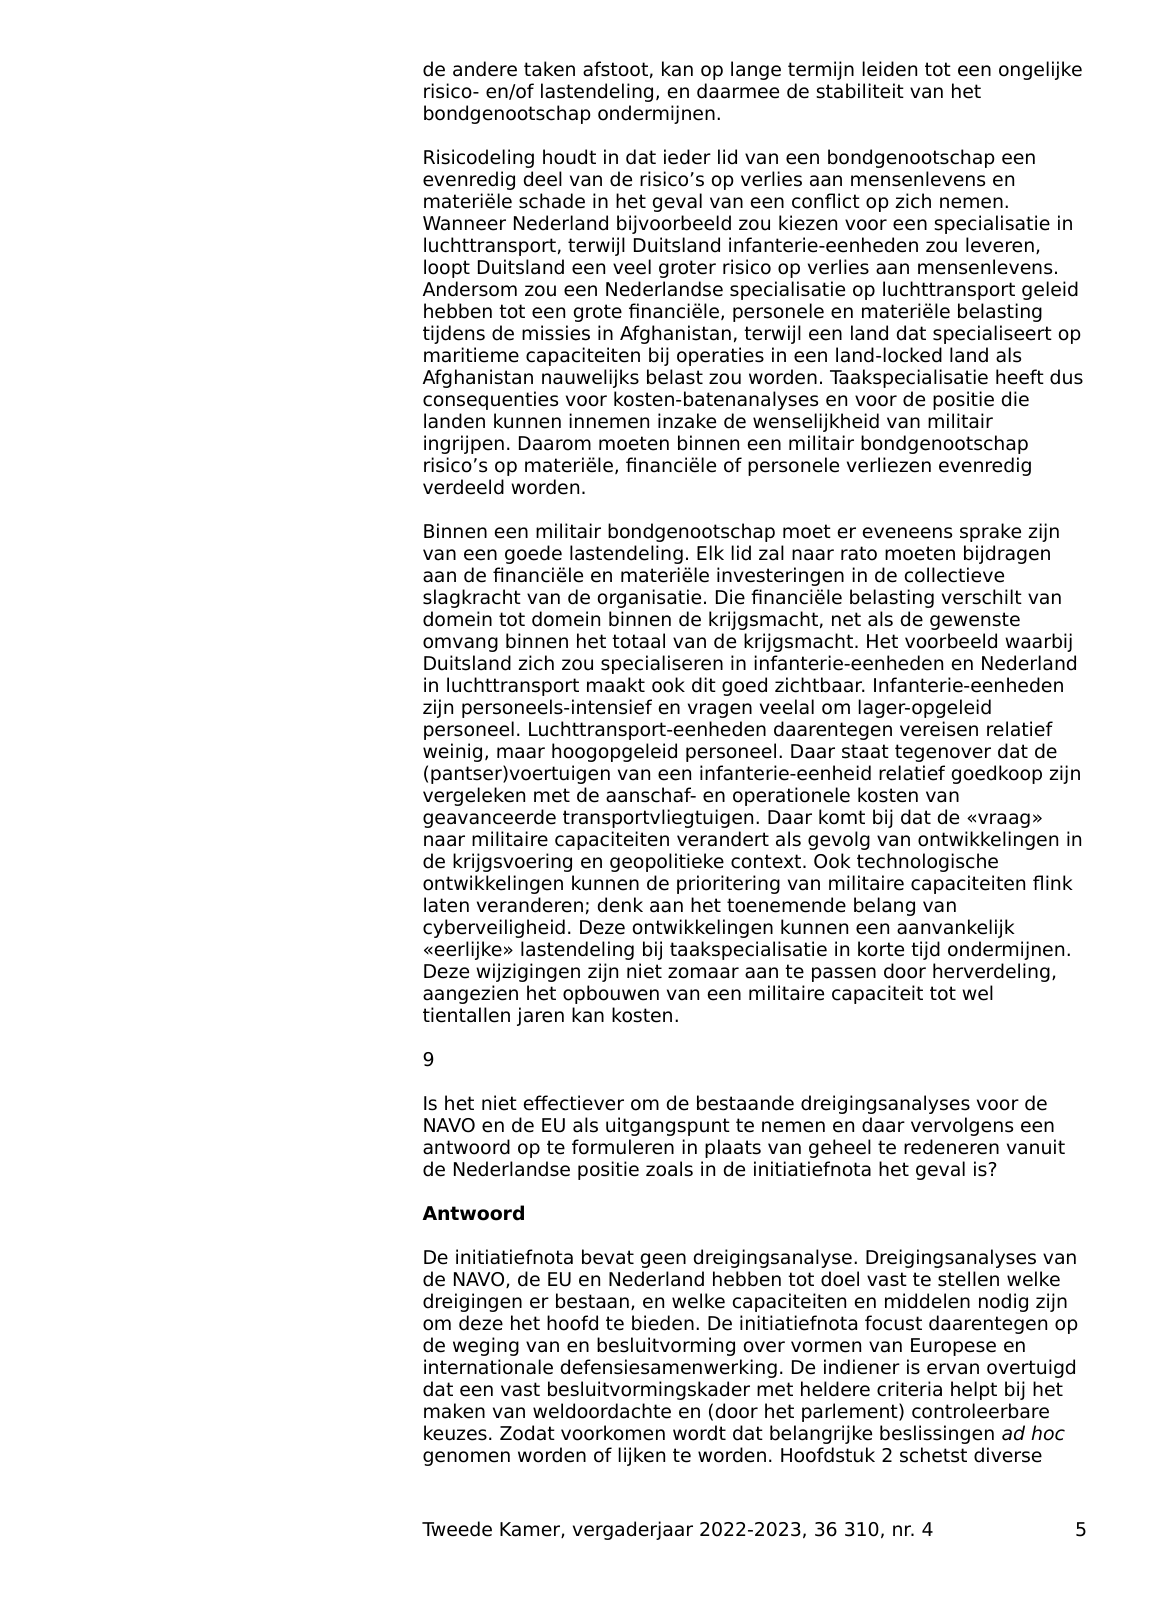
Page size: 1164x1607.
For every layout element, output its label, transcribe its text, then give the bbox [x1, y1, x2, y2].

text Is het niet effectiever om de bestaande dreigingsanalyses voor de NAVO en de EU als uitgangspunt te nemen en daar vervolgens een antwoord op te formuleren in plaats van geheel te redeneren vanuit de Nederlandse positie zoals in de initiatiefnota het geval is? [422, 1093, 1087, 1181]
subtitle Antwoord [422, 1203, 1087, 1225]
text De initiatiefnota bevat geen dreigingsanalyse. Dreigingsanalyses van de NAVO, de EU en Nederland hebben tot doel vast te stellen welke dreigingen er bestaan, en welke capaciteiten en middelen nodig zijn om deze het hoofd te bieden. De initiatiefnota focust daarentegen op de weging van en besluitvorming over vormen van Europese en internationale defensiesamenwerking. De indiener is ervan overtuigd dat een vast besluitvormingskader met heldere criteria helpt bij het maken van weldoordachte en (door het parlement) controleerbare keuzes. Zodat voorkomen wordt dat belangrijke beslissingen ad hoc genomen worden of lijken te worden. Hoofdstuk 2 schetst diverse [422, 1247, 1087, 1467]
text Risicodeling houdt in dat ieder lid van een bondgenootschap een evenredig deel van de risico’s op verlies aan mensenlevens en materiële schade in het geval van een conflict op zich nemen. Wanneer Nederland bijvoorbeeld zou kiezen voor een specialisatie in luchttransport, terwijl Duitsland infanterie-eenheden zou leveren, loopt Duitsland een veel groter risico op verlies aan mensenlevens. Andersom zou een Nederlandse specialisatie op luchttransport geleid hebben tot een grote financiële, personele en materiële belasting tijdens de missies in Afghanistan, terwijl een land dat specialiseert op maritieme capaciteiten bij operaties in een land-locked land als Afghanistan nauwelijks belast zou worden. Taakspecialisatie heeft dus consequenties voor kosten-batenanalyses en voor de positie die landen kunnen innemen inzake de wenselijkheid van militair ingrijpen. Daarom moeten binnen een militair bondgenootschap risico’s op materiële, financiële of personele verliezen evenredig verdeeld worden. [422, 147, 1087, 499]
text Binnen een militair bondgenootschap moet er eveneens sprake zijn van een goede lastendeling. Elk lid zal naar rato moeten bijdragen aan de financiële en materiële investeringen in de collectieve slagkracht van de organisatie. Die financiële belasting verschilt van domein tot domein binnen de krijgsmacht, net als de gewenste omvang binnen het totaal van de krijgsmacht. Het voorbeeld waarbij Duitsland zich zou specialiseren in infanterie-eenheden en Nederland in luchttransport maakt ook dit goed zichtbaar. Infanterie-eenheden zijn personeels-intensief en vragen veelal om lager-opgeleid personeel. Luchttransport-eenheden daarentegen vereisen relatief weinig, maar hoogopgeleid personeel. Daar staat tegenover dat de (pantser)voertuigen van een infanterie-eenheid relatief goedkoop zijn vergeleken met de aanschaf- en operationele kosten van geavanceerde transportvliegtuigen. Daar komt bij dat de «vraag» naar militaire capaciteiten verandert als gevolg van ontwikkelingen in de krijgsvoering en geopolitieke context. Ook technologische ontwikkelingen kunnen de prioritering van militaire capaciteiten flink laten veranderen; denk aan het toenemende belang van cyberveiligheid. Deze ontwikkelingen kunnen een aanvankelijk «eerlijke» lastendeling bij taakspecialisatie in korte tijd ondermijnen. Deze wijzigingen zijn niet zomaar aan te passen door herverdeling, aangezien het opbouwen van een militaire capaciteit tot wel tientallen jaren kan kosten. [422, 521, 1087, 1027]
text de andere taken afstoot, kan op lange termijn leiden tot een ongelijke risico- en/of lastendeling, en daarmee de stabiliteit van het bondgenootschap ondermijnen. [422, 59, 1087, 125]
subtitle 9 [422, 1049, 1087, 1071]
